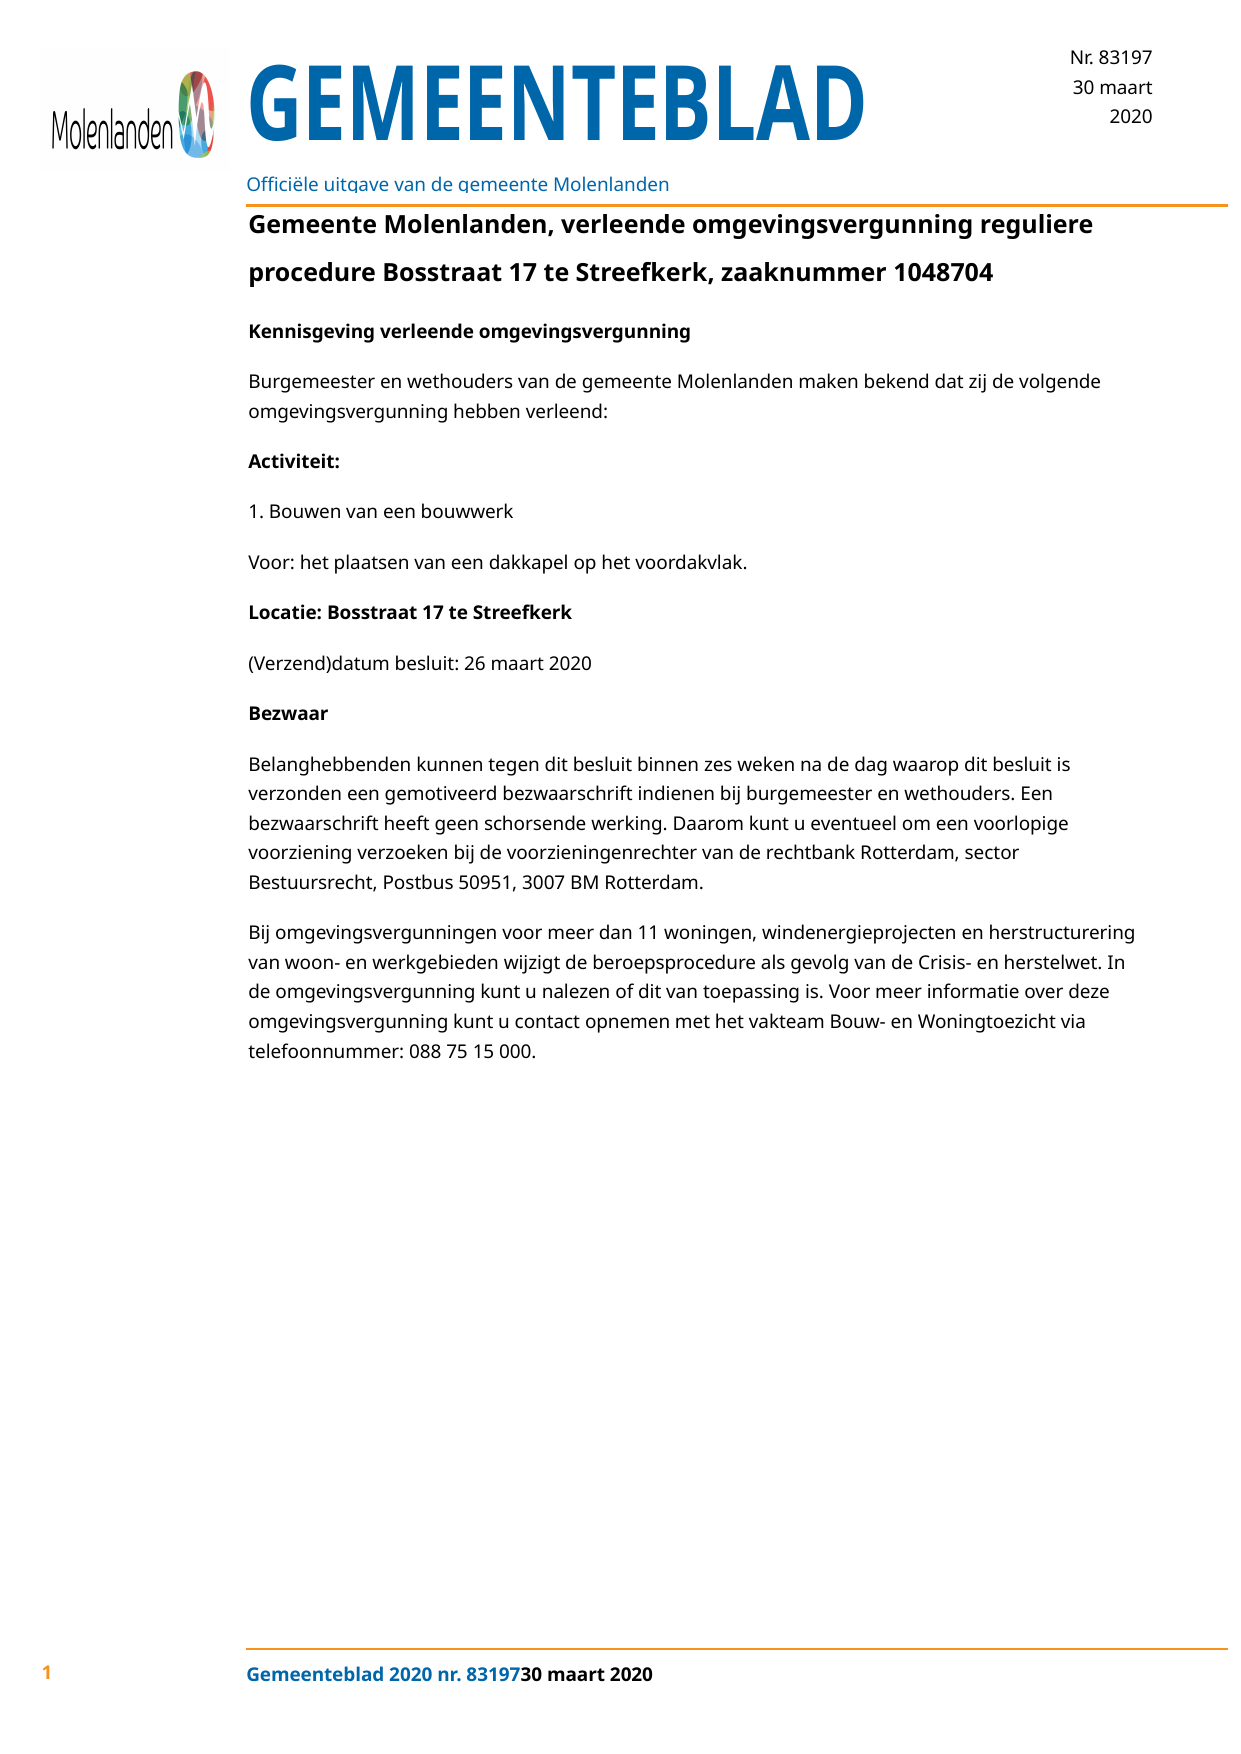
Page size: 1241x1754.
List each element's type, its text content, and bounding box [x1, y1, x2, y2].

text Belanghebbenden kunnen tegen dit besluit binnen zes weken na de dag waarop dit besluit is verzonden een gemotiveerd bezwaarschrift indienen bij burgemeester en wethouders. Een bezwaarschrift heeft geen schorsende werking. Daarom kunt u eventueel om een voorlopige voorziening verzoeken bij de voorzieningenrechter van de rechtbank Rotterdam, sector Bestuursrecht, Postbus 50951, 3007 BM Rotterdam. [248, 751, 1152, 895]
text Bezwaar [248, 700, 1152, 726]
text Locatie: Bosstraat 17 te Streefkerk [248, 599, 1152, 625]
text Activiteit: [248, 448, 1152, 474]
text Bij omgevingsvergunningen voor meer dan 11 woningen, windenergieprojecten en herstructurering van woon- en werkgebieden wijzigt de beroepsprocedure als gevolg van de Crisis- en herstelwet. In de omgevingsvergunning kunt u nalezen of dit van toepassing is. Voor meer informatie over deze omgevingsvergunning kunt u contact opnemen met het vakteam Bouw- en Woningtoezicht via telefoonnummer: 088 75 15 000. [248, 919, 1152, 1064]
text (Verzend)datum besluit: 26 maart 2020 [248, 650, 1152, 676]
text Gemeente Molenlanden, verleende omgevingsvergunning reguliere procedure Bosstraat 17 te Streefkerk, zaaknummer 1048704 [248, 207, 1152, 288]
text Burgemeester en wethouders van de gemeente Molenlanden maken bekend dat zij de volgende omgevingsvergunning hebben verleend: [248, 368, 1152, 424]
text Voor: het plaatsen van een dakkapel op het voordakvlak. [248, 549, 1152, 575]
text Kennisgeving verleende omgevingsvergunning [248, 318, 1152, 344]
text 1. Bouwen van een bouwwerk [248, 499, 1152, 524]
picture [41, 47, 231, 172]
